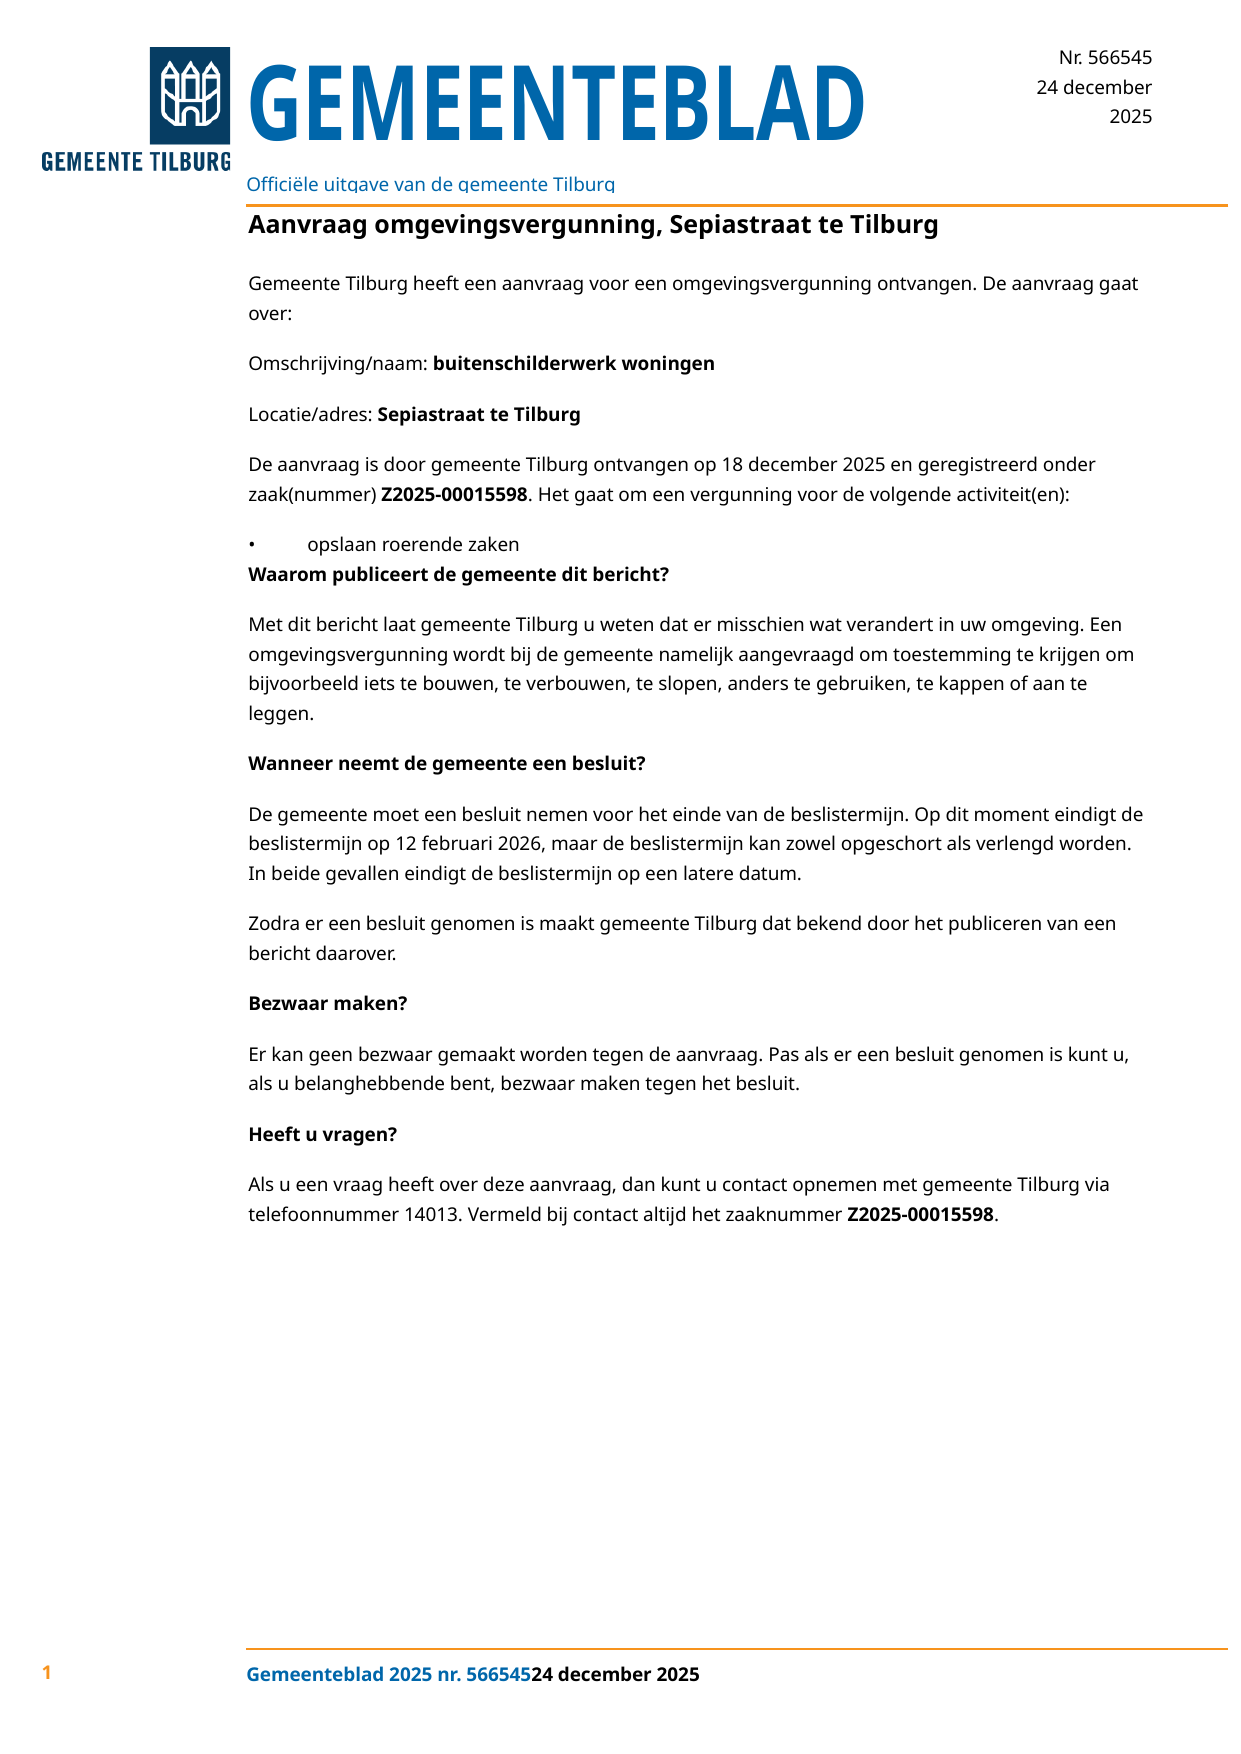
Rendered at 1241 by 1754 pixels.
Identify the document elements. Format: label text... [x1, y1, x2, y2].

text De aanvraag is door gemeente Tilburg ontvangen op 18 december 2025 en geregistreerd onder zaak(nummer) Z2025-00015598. Het gaat om een vergunning voor de volgende activiteit(en): [248, 451, 1152, 506]
text Locatie/adres: Sepiastraat te Tilburg [248, 401, 1152, 426]
text Heeft u vragen? [248, 1121, 1152, 1146]
text Aanvraag omgevingsvergunning, Sepiastraat te Tilburg [248, 207, 1152, 241]
text Gemeente Tilburg heeft een aanvraag voor een omgevingsvergunning ontvangen. De aanvraag gaat over: [248, 270, 1152, 326]
text Bezwaar maken? [248, 990, 1152, 1016]
text De gemeente moet een besluit nemen voor het einde van de beslistermijn. Op dit moment eindigt de beslistermijn op 12 februari 2026, maar de beslistermijn kan zowel opgeschort als verlengd worden. In beide gevallen eindigt de beslistermijn op een latere datum. [248, 801, 1152, 886]
picture [41, 47, 231, 172]
list opslaan roerende zaken [248, 531, 1152, 557]
text Wanneer neemt de gemeente een besluit? [248, 750, 1152, 776]
text Er kan geen bezwaar gemaakt worden tegen de aanvraag. Pas als er een besluit genomen is kunt u, als u belanghebbende bent, bezwaar maken tegen het besluit. [248, 1041, 1152, 1096]
text Zodra er een besluit genomen is maakt gemeente Tilburg dat bekend door het publiceren van een bericht daarover. [248, 910, 1152, 966]
text Met dit bericht laat gemeente Tilburg u weten dat er misschien wat verandert in uw omgeving. Een omgevingsvergunning wordt bij de gemeente namelijk aangevraagd om toestemming te krijgen om bijvoorbeeld iets te bouwen, te verbouwen, te slopen, anders te gebruiken, te kappen of aan te leggen. [248, 611, 1152, 726]
text Als u een vraag heeft over deze aanvraag, dan kunt u contact opnemen met gemeente Tilburg via telefoonnummer 14013. Vermeld bij contact altijd het zaaknummer Z2025-00015598. [248, 1171, 1152, 1226]
text Waarom publiceert de gemeente dit bericht? [248, 561, 1152, 586]
text Omschrijving/naam: buitenschilderwerk woningen [248, 350, 1152, 376]
